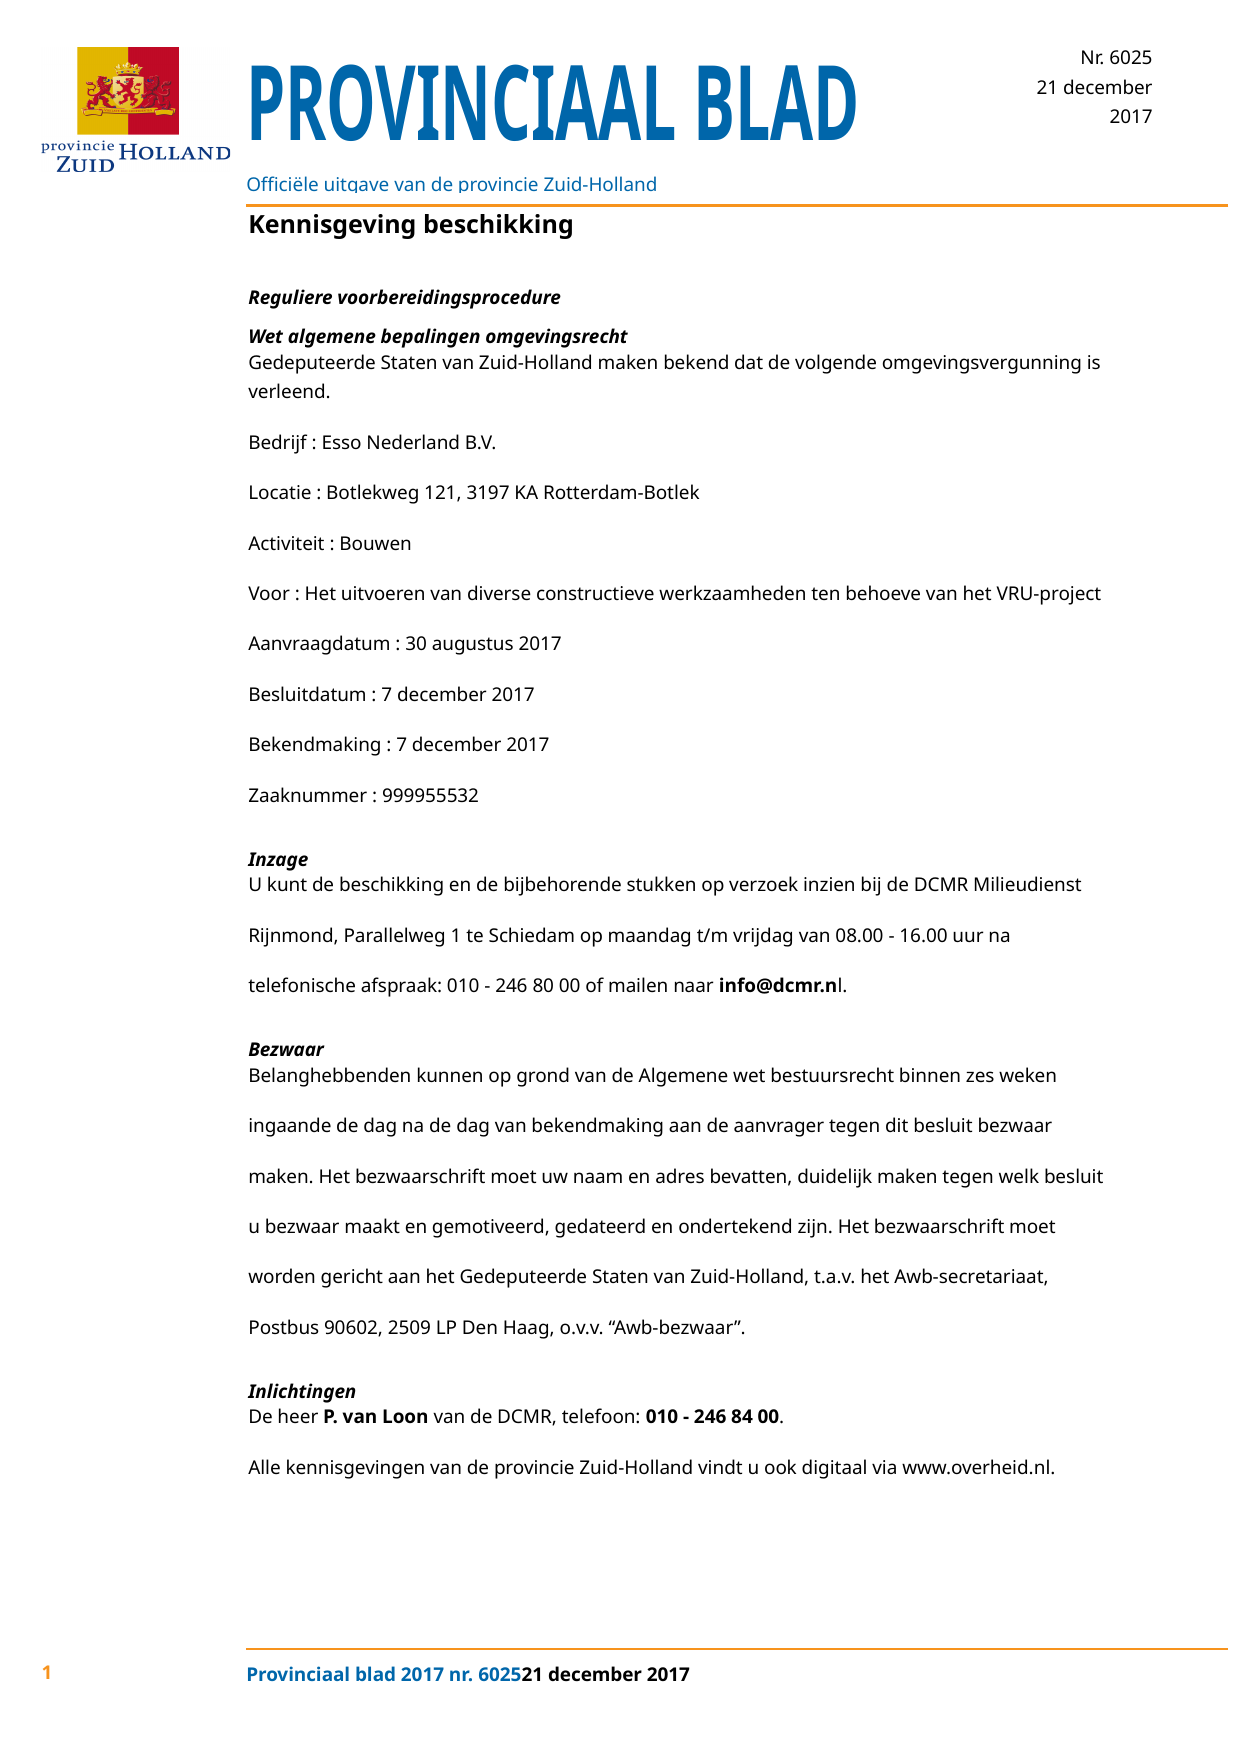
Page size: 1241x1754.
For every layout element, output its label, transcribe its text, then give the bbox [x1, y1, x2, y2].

text Belanghebbenden kunnen op grond van de Algemene wet bestuursrecht binnen zes weken [248, 1062, 1152, 1088]
text Reguliere voorbereidingsprocedure [248, 284, 1152, 309]
text worden gericht aan het Gedeputeerde Staten van Zuid-Holland, t.a.v. het Awb-secretariaat, [248, 1264, 1152, 1289]
text Inzage [248, 846, 1152, 871]
text Activiteit : Bouwen [248, 530, 1152, 555]
text Voor : Het uitvoeren van diverse constructieve werkzaamheden ten behoeve van het VRU-project [248, 580, 1152, 606]
text Wet algemene bepalingen omgevingsrecht [248, 323, 1152, 349]
text Bedrijf : Esso Nederland B.V. [248, 429, 1152, 454]
text Besluitdatum : 7 december 2017 [248, 681, 1152, 707]
text u bezwaar maakt en gemotiveerd, gedateerd en ondertekend zijn. Het bezwaarschrift moet [248, 1213, 1152, 1239]
text Inlichtingen [248, 1378, 1152, 1404]
text De heer P. van Loon van de DCMR, telefoon: 010 - 246 84 00. [248, 1404, 1152, 1429]
picture [41, 47, 231, 172]
text Bekendmaking : 7 december 2017 [248, 731, 1152, 757]
text Zaaknummer : 999955532 [248, 782, 1152, 807]
text U kunt de beschikking en de bijbehorende stukken op verzoek inzien bij de DCMR Milieudienst [248, 871, 1152, 897]
text maken. Het bezwaarschrift moet uw naam en adres bevatten, duidelijk maken tegen welk besluit [248, 1163, 1152, 1188]
text ingaande de dag na de dag van bekendmaking aan de aanvrager tegen dit besluit bezwaar [248, 1112, 1152, 1138]
text Alle kennisgevingen van de provincie Zuid-Holland vindt u ook digitaal via www.overheid.nl. [248, 1454, 1152, 1480]
text Aanvraagdatum : 30 augustus 2017 [248, 631, 1152, 656]
text Rijnmond, Parallelweg 1 te Schiedam op maandag t/m vrijdag van 08.00 - 16.00 uur na [248, 922, 1152, 948]
text telefonische afspraak: 010 - 246 80 00 of mailen naar info@dcmr.nl. [248, 972, 1152, 998]
text Locatie : Botlekweg 121, 3197 KA Rotterdam-Botlek [248, 479, 1152, 505]
text Postbus 90602, 2509 LP Den Haag, o.v.v. “Awb-bezwaar”. [248, 1314, 1152, 1340]
text Gedeputeerde Staten van Zuid-Holland maken bekend dat de volgende omgevingsvergunning is verleend. [248, 349, 1152, 404]
text Kennisgeving beschikking [248, 207, 1152, 241]
text Bezwaar [248, 1036, 1152, 1062]
